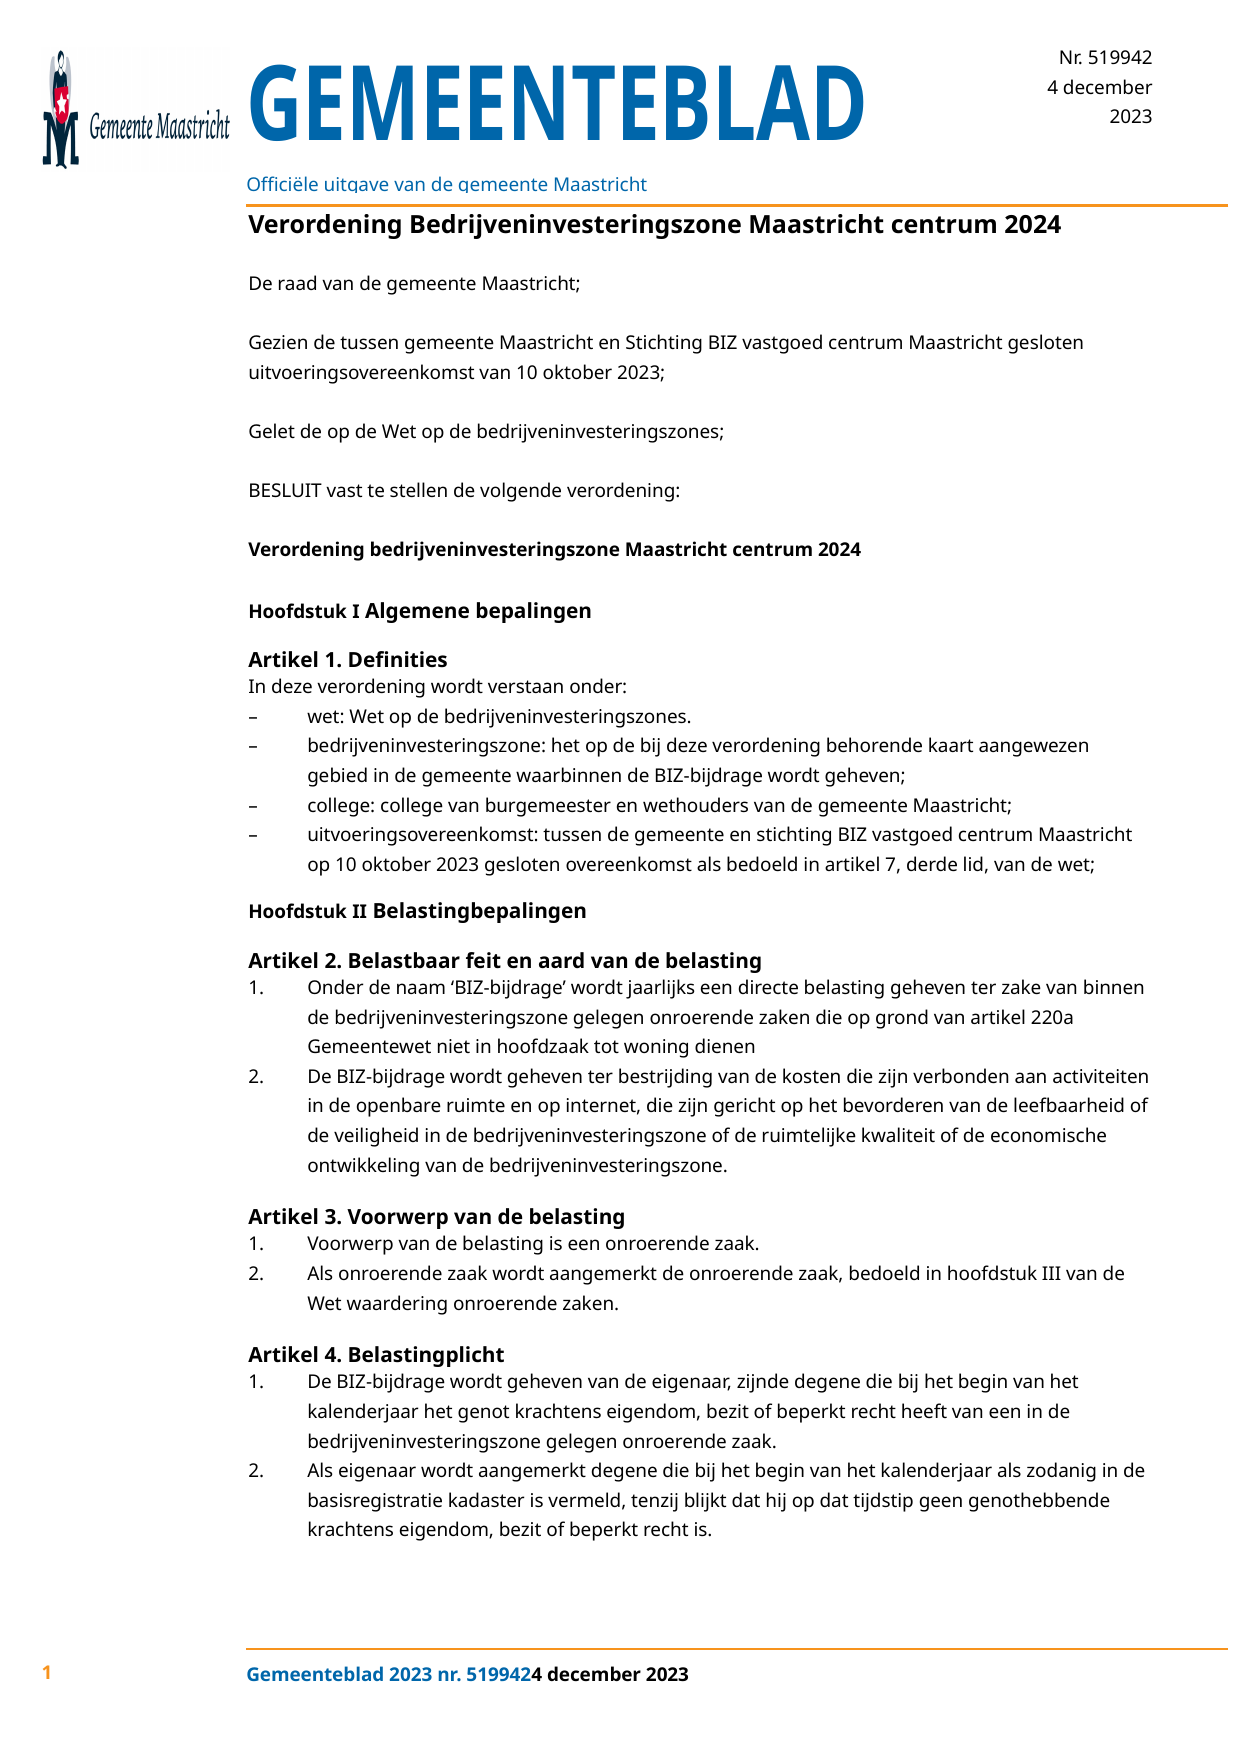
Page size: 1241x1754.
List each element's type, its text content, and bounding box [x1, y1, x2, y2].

list De BIZ-bijdrage wordt geheven van de eigenaar, zijnde degene die bij het begin van het kalenderjaar het genot krachtens eigendom, bezit of beperkt recht heeft van een in de bedrijveninvesteringszone gelegen onroerende zaak. [248, 1369, 1152, 1453]
list uitvoeringsovereenkomst: tussen de gemeente en stichting BIZ vastgoed centrum Maastricht op 10 oktober 2023 gesloten overeenkomst als bedoeld in artikel 7, derde lid, van de wet; [248, 821, 1152, 877]
list bedrijveninvesteringszone: het op de bij deze verordening behorende kaart aangewezen gebied in de gemeente waarbinnen de BIZ-bijdrage wordt geheven; [248, 733, 1152, 788]
text Artikel 3. Voorwerp van de belasting [248, 1202, 1152, 1231]
list Voorwerp van de belasting is een onroerende zaak. [248, 1231, 1152, 1256]
list Als eigenaar wordt aangemerkt degene die bij het begin van het kalenderjaar als zodanig in de basisregistratie kadaster is vermeld, tenzij blijkt dat hij op dat tijdstip geen genothebbende krachtens eigendom, bezit of beperkt recht is. [248, 1457, 1152, 1542]
text Verordening Bedrijveninvesteringszone Maastricht centrum 2024 [248, 207, 1152, 241]
text Hoofdstuk I Algemene bepalingen [248, 596, 1152, 624]
list De BIZ-bijdrage wordt geheven ter bestrijding van de kosten die zijn verbonden aan activiteiten in de openbare ruimte en op internet, die zijn gericht op het bevorderen van de leefbaarheid of de veiligheid in de bedrijveninvesteringszone of de ruimtelijke kwaliteit of de economische ontwikkeling van de bedrijveninvesteringszone. [248, 1063, 1152, 1177]
text BESLUIT vast te stellen de volgende verordening: [248, 477, 1152, 503]
list Onder de naam ‘BIZ-bijdrage’ wordt jaarlijks een directe belasting geheven ter zake van binnen de bedrijveninvesteringszone gelegen onroerende zaken die op grond van artikel 220a Gemeentewet niet in hoofdzaak tot woning dienen [248, 974, 1152, 1059]
text Verordening bedrijveninvesteringszone Maastricht centrum 2024 [248, 537, 1152, 562]
list college: college van burgemeester en wethouders van de gemeente Maastricht; [248, 792, 1152, 817]
text Gezien de tussen gemeente Maastricht en Stichting BIZ vastgoed centrum Maastricht gesloten uitvoeringsovereenkomst van 10 oktober 2023; [248, 329, 1152, 385]
text Artikel 1. Definities [248, 645, 1152, 673]
list Als onroerende zaak wordt aangemerkt de onroerende zaak, bedoeld in hoofdstuk III van de Wet waardering onroerende zaken. [248, 1260, 1152, 1316]
picture [41, 47, 231, 172]
text Artikel 2. Belastbaar feit en aard van de belasting [248, 946, 1152, 974]
text Hoofdstuk II Belastingbepalingen [248, 897, 1152, 925]
text De raad van de gemeente Maastricht; [248, 270, 1152, 296]
list wet: Wet op de bedrijveninvesteringszones. [248, 703, 1152, 729]
text Artikel 4. Belastingplicht [248, 1340, 1152, 1369]
text Gelet de op de Wet op de bedrijveninvesteringszones; [248, 418, 1152, 444]
text In deze verordening wordt verstaan onder: [248, 673, 1152, 699]
